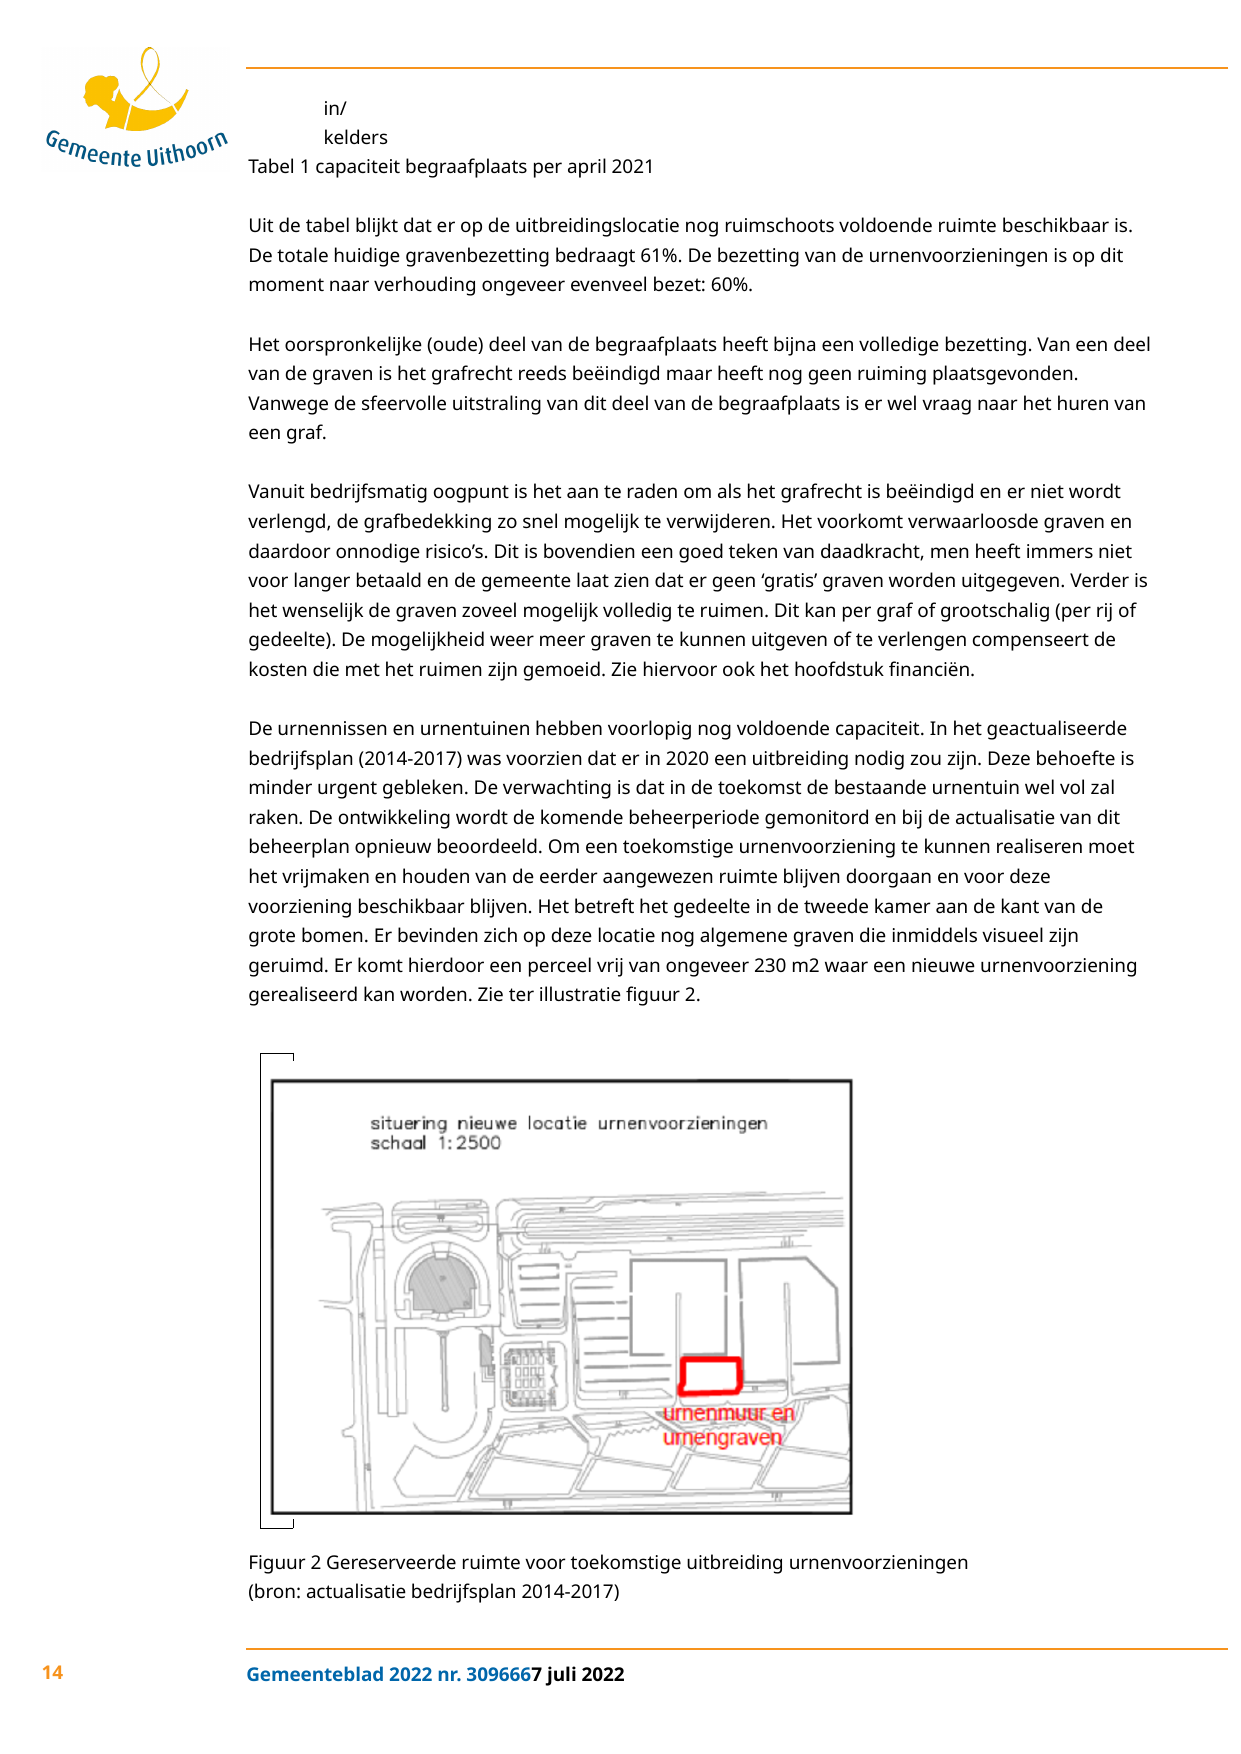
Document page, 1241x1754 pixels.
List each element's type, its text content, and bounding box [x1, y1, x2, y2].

table_cell [625, 95, 775, 150]
table_cell [850, 95, 1001, 150]
text Tabel 1 capaciteit begraafplaats per april 2021 [248, 153, 1152, 179]
table_cell [1001, 95, 1076, 150]
text Figuur 2 Gereserveerde ruimte voor toekomstige uitbreiding urnenvoorzieningen [248, 1549, 1152, 1575]
table_cell in/kelders [323, 95, 398, 150]
table_cell [775, 95, 850, 150]
text (bron: actualisatie bedrijfsplan 2014-2017) [248, 1579, 1152, 1604]
text Het oorspronkelijke (oude) deel van de begraafplaats heeft bijna een volledige bezetting. Van een deel van de graven is het grafrecht reeds beëindigd maar heeft nog geen ruiming plaatsgevonden. Vanwege de sfeervolle uitstraling van dit deel van de begraafplaats is er wel vraag naar het huren van een graf. [248, 331, 1152, 445]
text Uit de tabel blijkt dat er op de uitbreidingslocatie nog ruimschoots voldoende ruimte beschikbaar is. De totale huidige gravenbezetting bedraagt 61%. De bezetting van de urnenvoorzieningen is op dit moment naar verhouding ongeveer evenveel bezet: 60%. [248, 212, 1152, 297]
text De urnennissen en urnentuinen hebben voorlopig nog voldoende capaciteit. In het geactualiseerde bedrijfsplan (2014-2017) was voorzien dat er in 2020 een uitbreiding nodig zou zijn. Deze behoefte is minder urgent gebleken. De verwachting is dat in de toekomst de bestaande urnentuin wel vol zal raken. De ontwikkeling wordt de komende beheerperiode gemonitord en bij de actualisatie van dit beheerplan opnieuw beoordeeld. Om een toekomstige urnenvoorziening te kunnen realiseren moet het vrijmaken en houden van de eerder aangewezen ruimte blijven doorgaan en voor deze voorziening beschikbaar blijven. Het betreft het gedeelte in de tweede kamer aan de kant van de grote bomen. Er bevinden zich op deze locatie nog algemene graven die inmiddels visueel zijn geruimd. Er komt hierdoor een perceel vrij van ongeveer 230 m2 waar een nieuwe urnenvoorziening gerealiseerd kan worden. Zie ter illustratie figuur 2. [248, 715, 1152, 1007]
table_cell [248, 95, 323, 150]
text Vanuit bedrijfsmatig oogpunt is het aan te raden om als het grafrecht is beëindigd en er niet wordt verlengd, de grafbedekking zo snel mogelijk te verwijderen. Het voorkomt verwaarloosde graven en daardoor onnodige risico’s. Dit is bovendien een goed teken van daadkracht, men heeft immers niet voor langer betaald en de gemeente laat zien dat er geen ‘gratis’ graven worden uitgegeven. Verder is het wenselijk de graven zoveel mogelijk volledig te ruimen. Dit kan per graf of grootschalig (per rij of gedeelte). De mogelijkheid weer meer graven te kunnen uitgeven of te verlengen compenseert de kosten die met het ruimen zijn gemoeid. Zie hiervoor ook het hoofdstuk financiën. [248, 479, 1152, 682]
picture [268, 1061, 860, 1519]
table_cell [474, 95, 624, 150]
table_cell [1076, 95, 1152, 150]
table_cell [399, 95, 474, 150]
picture [41, 47, 231, 172]
